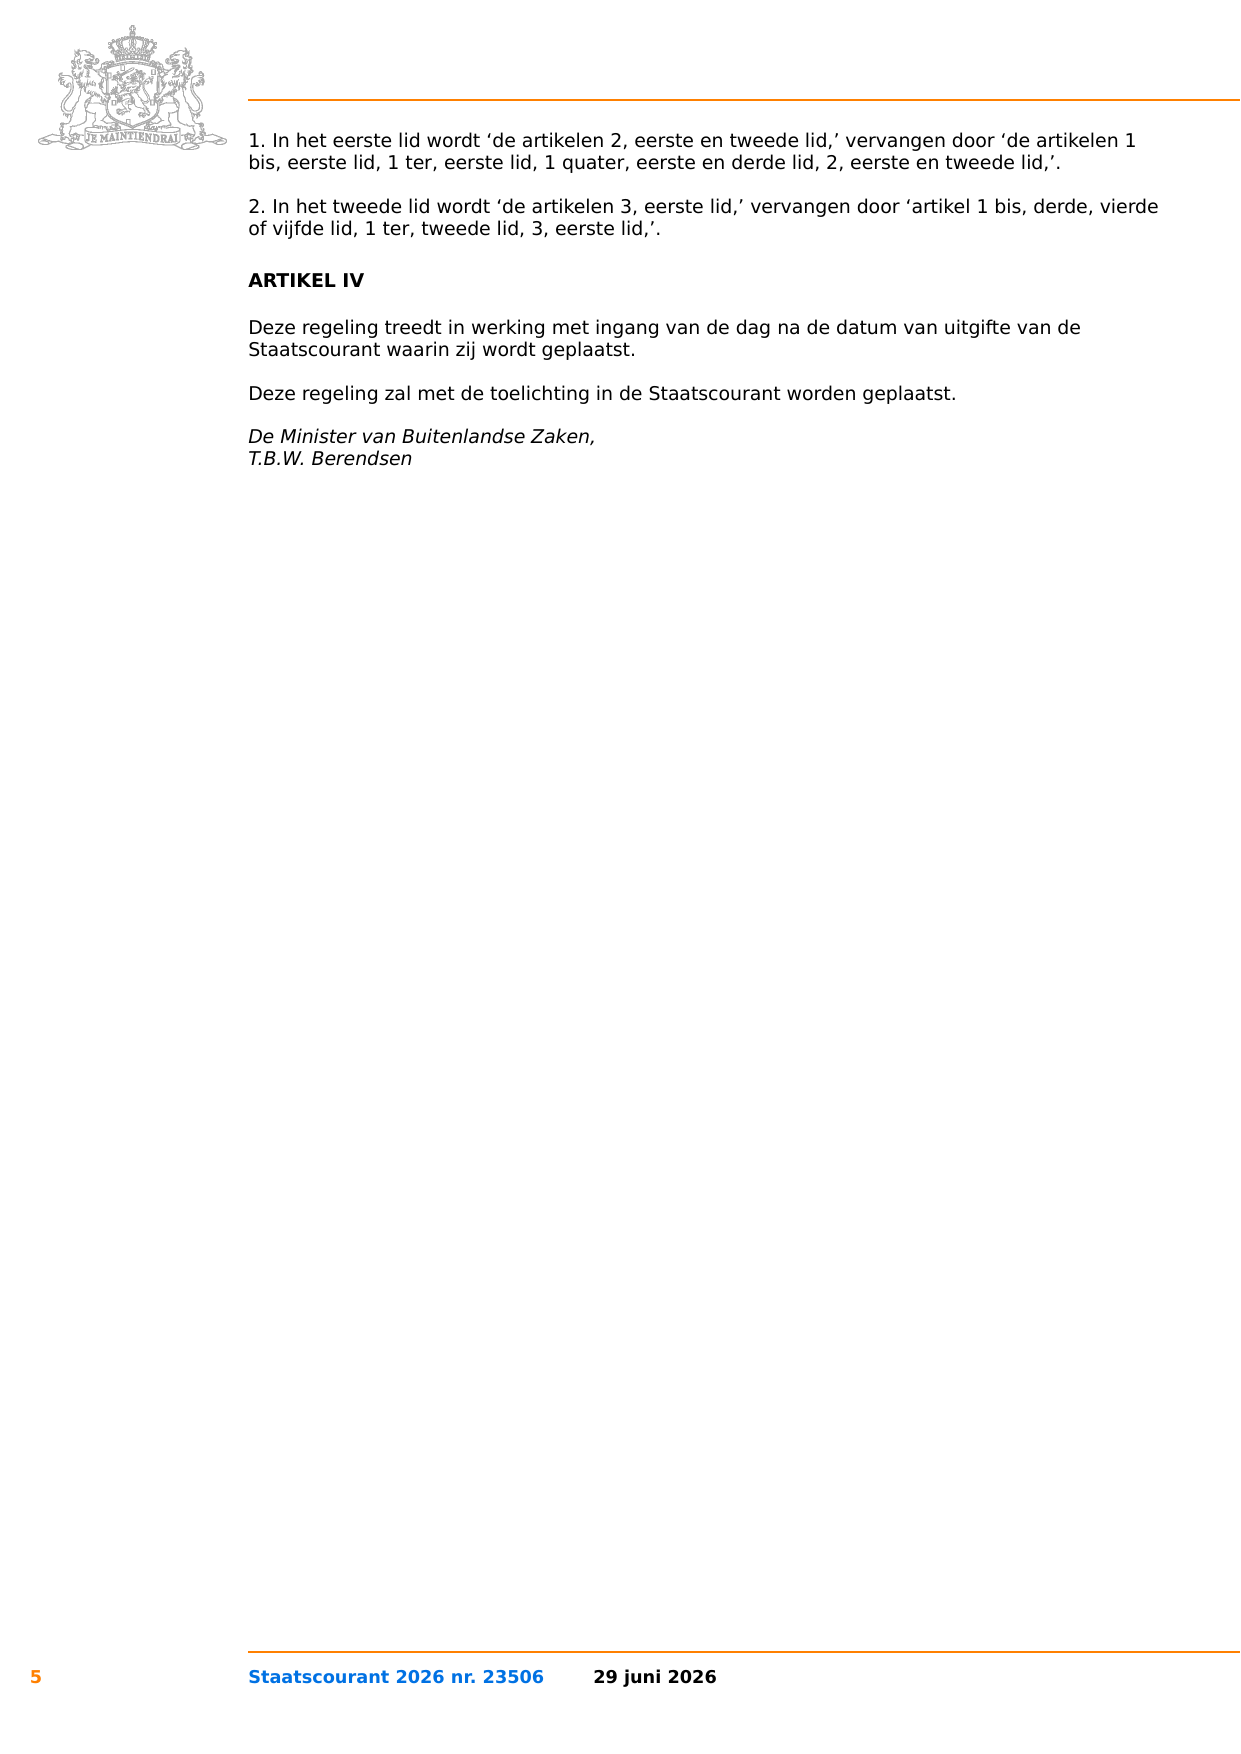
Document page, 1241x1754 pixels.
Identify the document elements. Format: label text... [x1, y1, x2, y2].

subtitle ARTIKEL IV [248, 270, 1163, 292]
text 1. In het eerste lid wordt ‘de artikelen 2, eerste en tweede lid,’ vervangen door ‘de artikelen 1 bis, eerste lid, 1 ter, eerste lid, 1 quater, eerste en derde lid, 2, eerste en tweede lid,’. [248, 130, 1163, 174]
text De Minister van Buitenlandse Zaken, T.B.W. Berendsen [248, 426, 1163, 470]
text Deze regeling zal met de toelichting in de Staatscourant worden geplaatst. [248, 382, 1163, 404]
text Deze regeling treedt in werking met ingang van de dag na de datum van uitgifte van de Staatscourant waarin zij wordt geplaatst. [248, 317, 1163, 361]
picture [38, 25, 227, 150]
text 2. In het tweede lid wordt ‘de artikelen 3, eerste lid,’ vervangen door ‘artikel 1 bis, derde, vierde of vijfde lid, 1 ter, tweede lid, 3, eerste lid,’. [248, 196, 1163, 240]
